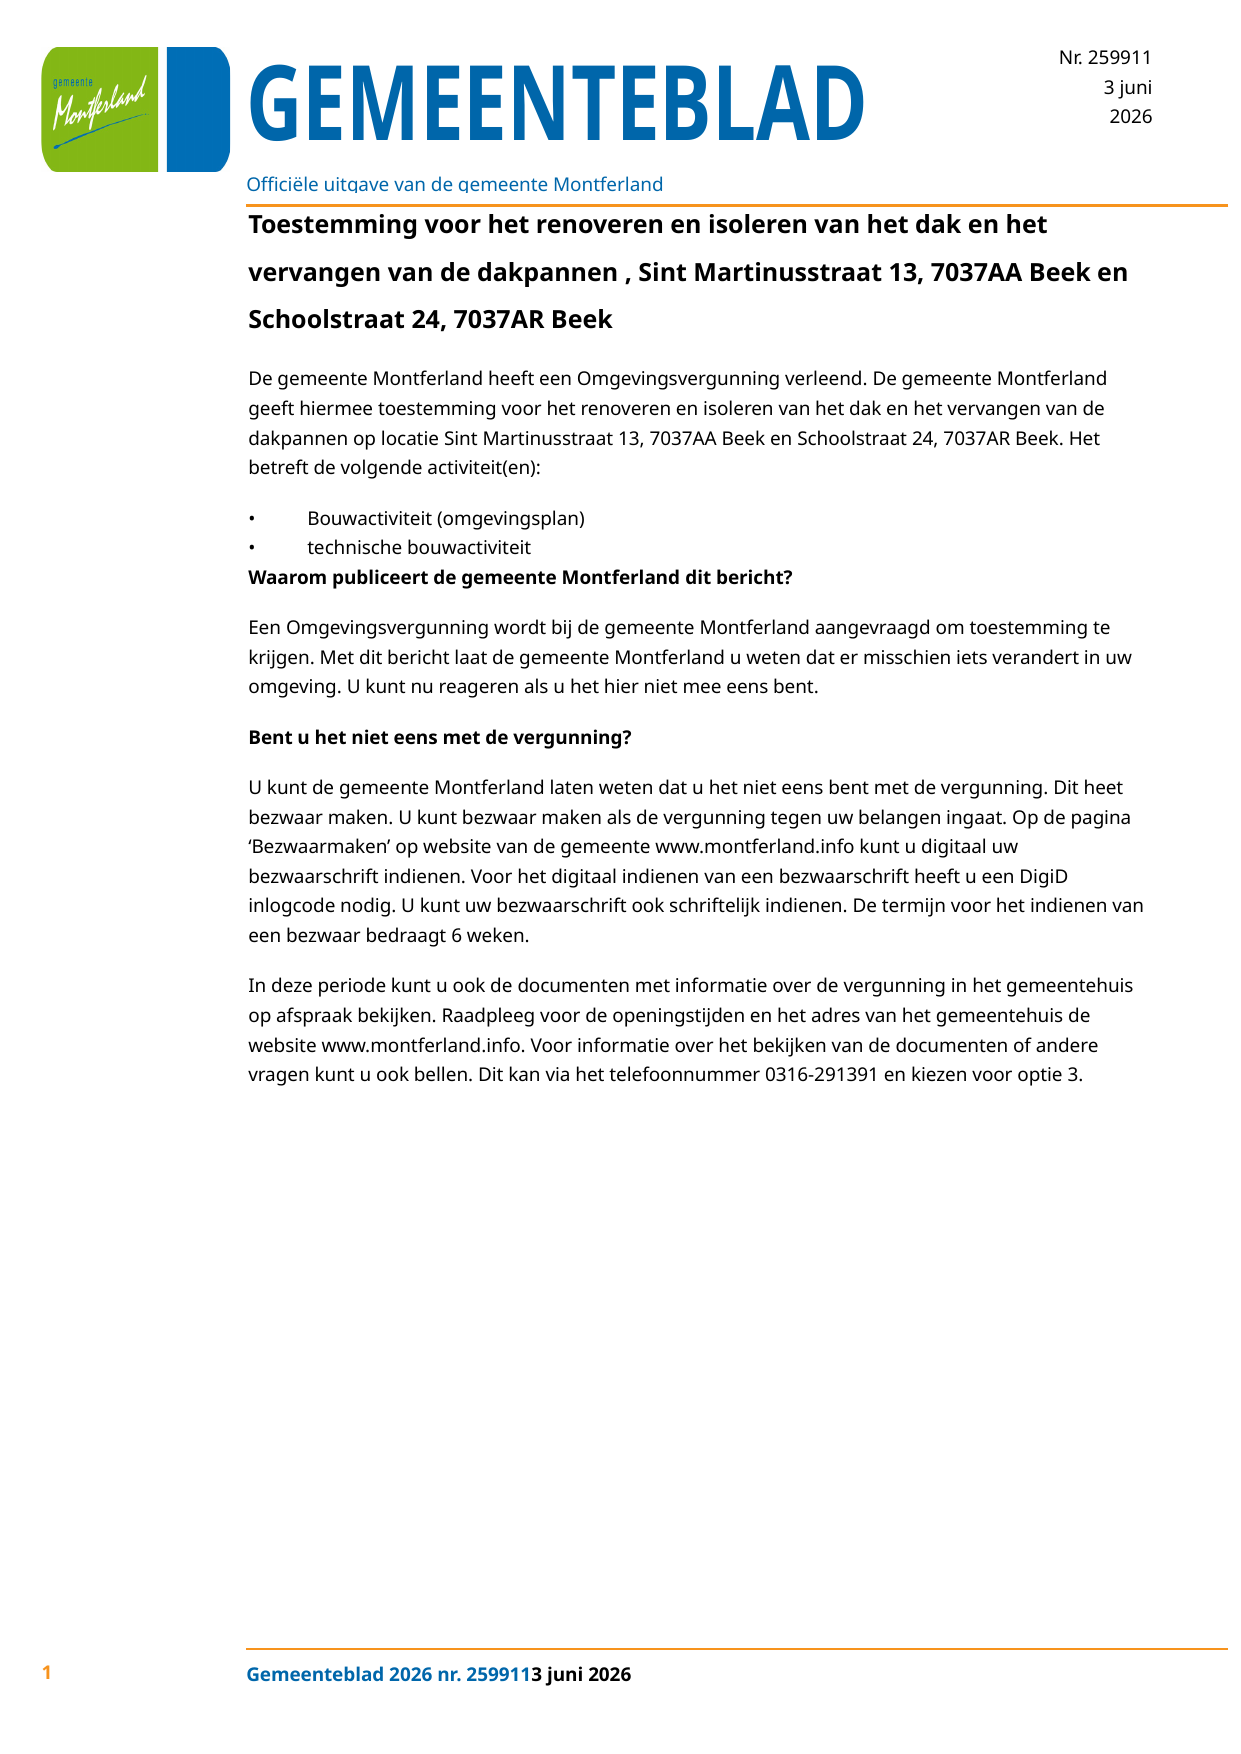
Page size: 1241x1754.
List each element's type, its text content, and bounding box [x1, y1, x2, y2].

text De gemeente Montferland heeft een Omgevingsvergunning verleend. De gemeente Montferland geeft hiermee toestemming voor het renoveren en isoleren van het dak en het vervangen van de dakpannen op locatie Sint Martinusstraat 13, 7037AA Beek en Schoolstraat 24, 7037AR Beek. Het betreft de volgende activiteit(en): [248, 366, 1152, 480]
list Bouwactiviteit (omgevingsplan) [248, 505, 1152, 530]
text U kunt de gemeente Montferland laten weten dat u het niet eens bent met de vergunning. Dit heet bezwaar maken. U kunt bezwaar maken als de vergunning tegen uw belangen ingaat. Op de pagina ‘Bezwaarmaken’ op website van de gemeente www.montferland.info kunt u digitaal uw bezwaarschrift indienen. Voor het digitaal indienen van een bezwaarschrift heeft u een DigiD inlogcode nodig. U kunt uw bezwaarschrift ook schriftelijk indienen. De termijn voor het indienen van een bezwaar bedraagt 6 weken. [248, 774, 1152, 948]
list technische bouwactiviteit [248, 534, 1152, 560]
text Een Omgevingsvergunning wordt bij de gemeente Montferland aangevraagd om toestemming te krijgen. Met dit bericht laat de gemeente Montferland u weten dat er misschien iets verandert in uw omgeving. U kunt nu reageren als u het hier niet mee eens bent. [248, 614, 1152, 699]
text Bent u het niet eens met de vergunning? [248, 724, 1152, 749]
text In deze periode kunt u ook de documenten met informatie over de vergunning in het gemeentehuis op afspraak bekijken. Raadpleeg voor de openingstijden en het adres van het gemeentehuis de website www.montferland.info. Voor informatie over het bekijken van de documenten of andere vragen kunt u ook bellen. Dit kan via het telefoonnummer 0316-291391 en kiezen voor optie 3. [248, 973, 1152, 1087]
text Toestemming voor het renoveren en isoleren van het dak en het vervangen van de dakpannen , Sint Martinusstraat 13, 7037AA Beek en Schoolstraat 24, 7037AR Beek [248, 207, 1152, 336]
text Waarom publiceert de gemeente Montferland dit bericht? [248, 564, 1152, 589]
picture [41, 47, 231, 172]
